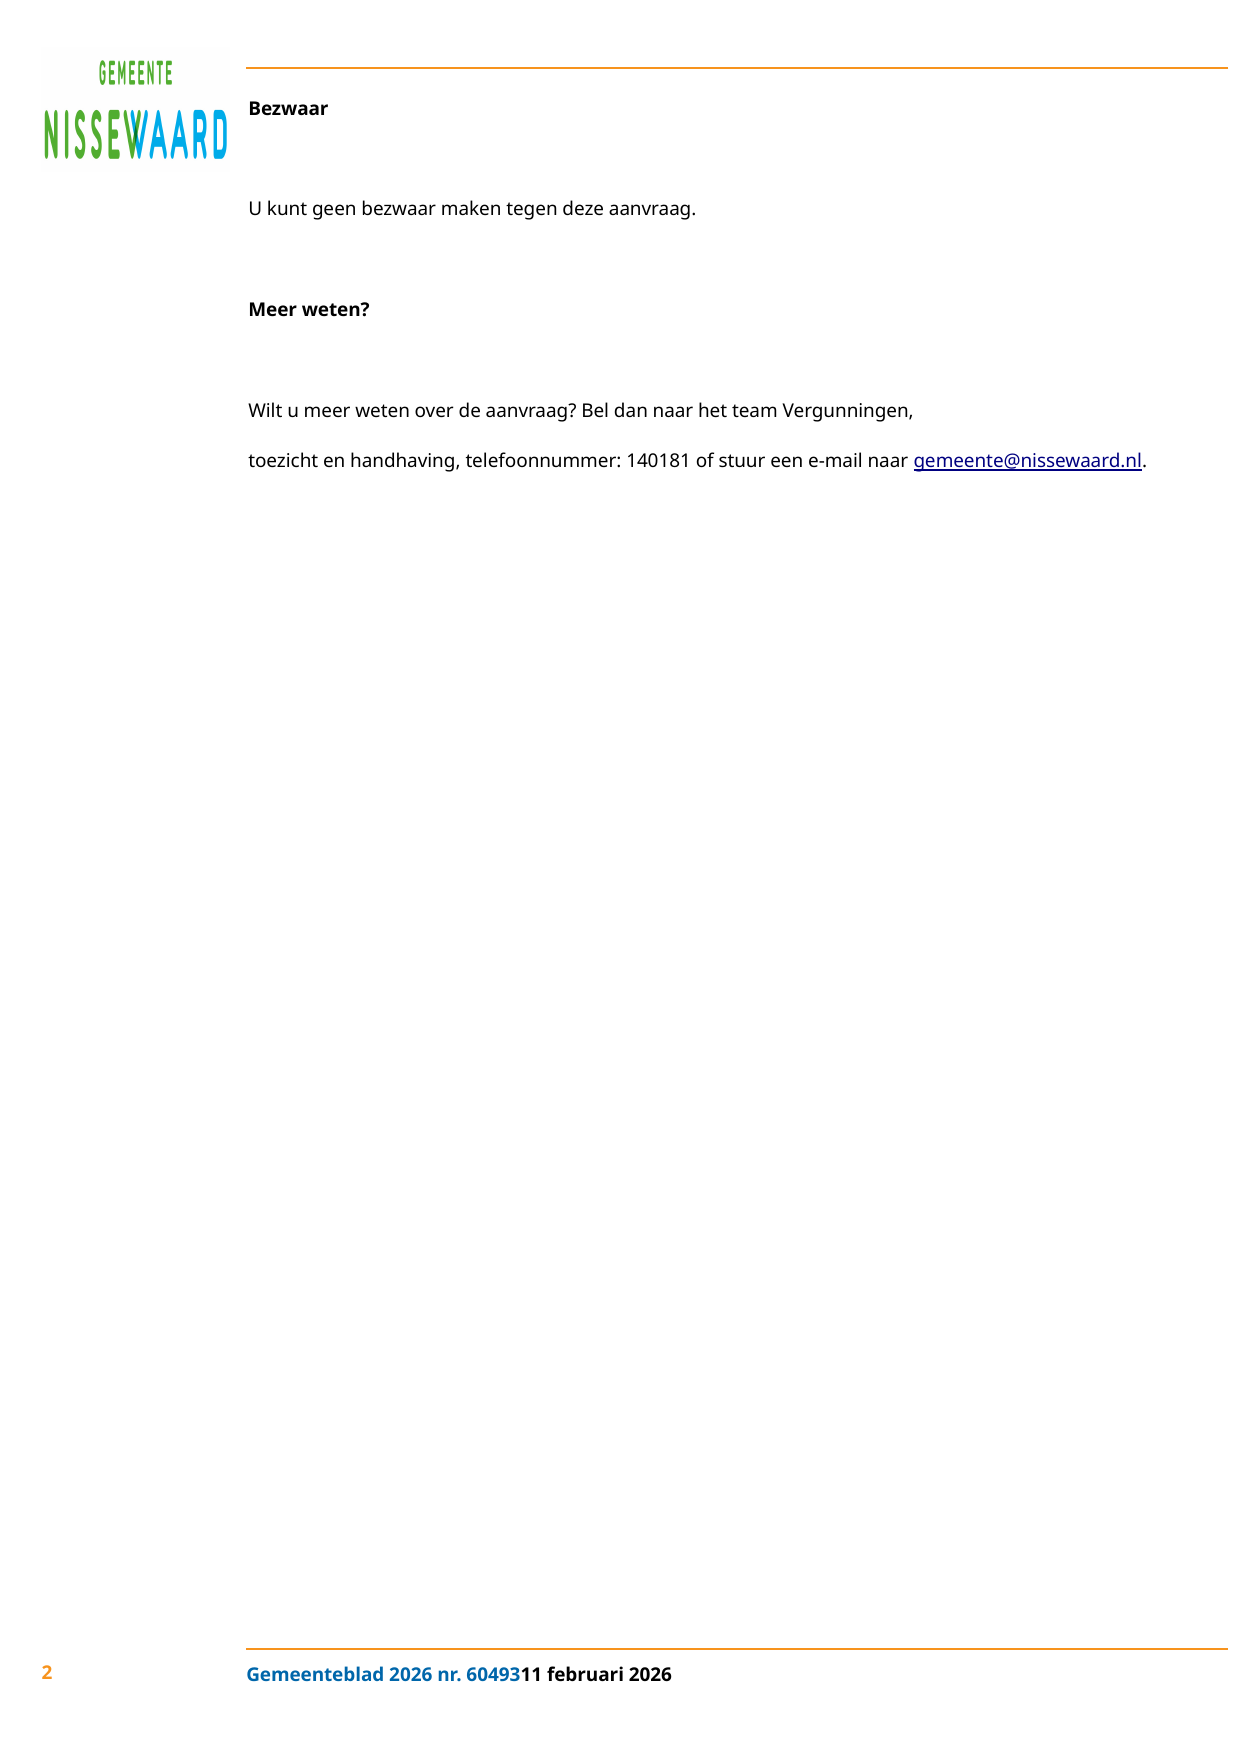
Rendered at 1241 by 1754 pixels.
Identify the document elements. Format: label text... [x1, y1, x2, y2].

text Wilt u meer weten over de aanvraag? Bel dan naar het team Vergunningen, [248, 397, 1152, 423]
text Bezwaar [248, 95, 1152, 121]
text Meer weten? [248, 296, 1152, 322]
text U kunt geen bezwaar maken tegen deze aanvraag. [248, 196, 1152, 221]
picture [41, 47, 231, 172]
text toezicht en handhaving, telefoonnummer: 140181 of stuur een e-mail naar gemeente@nissewaard.nl. [248, 448, 1152, 473]
